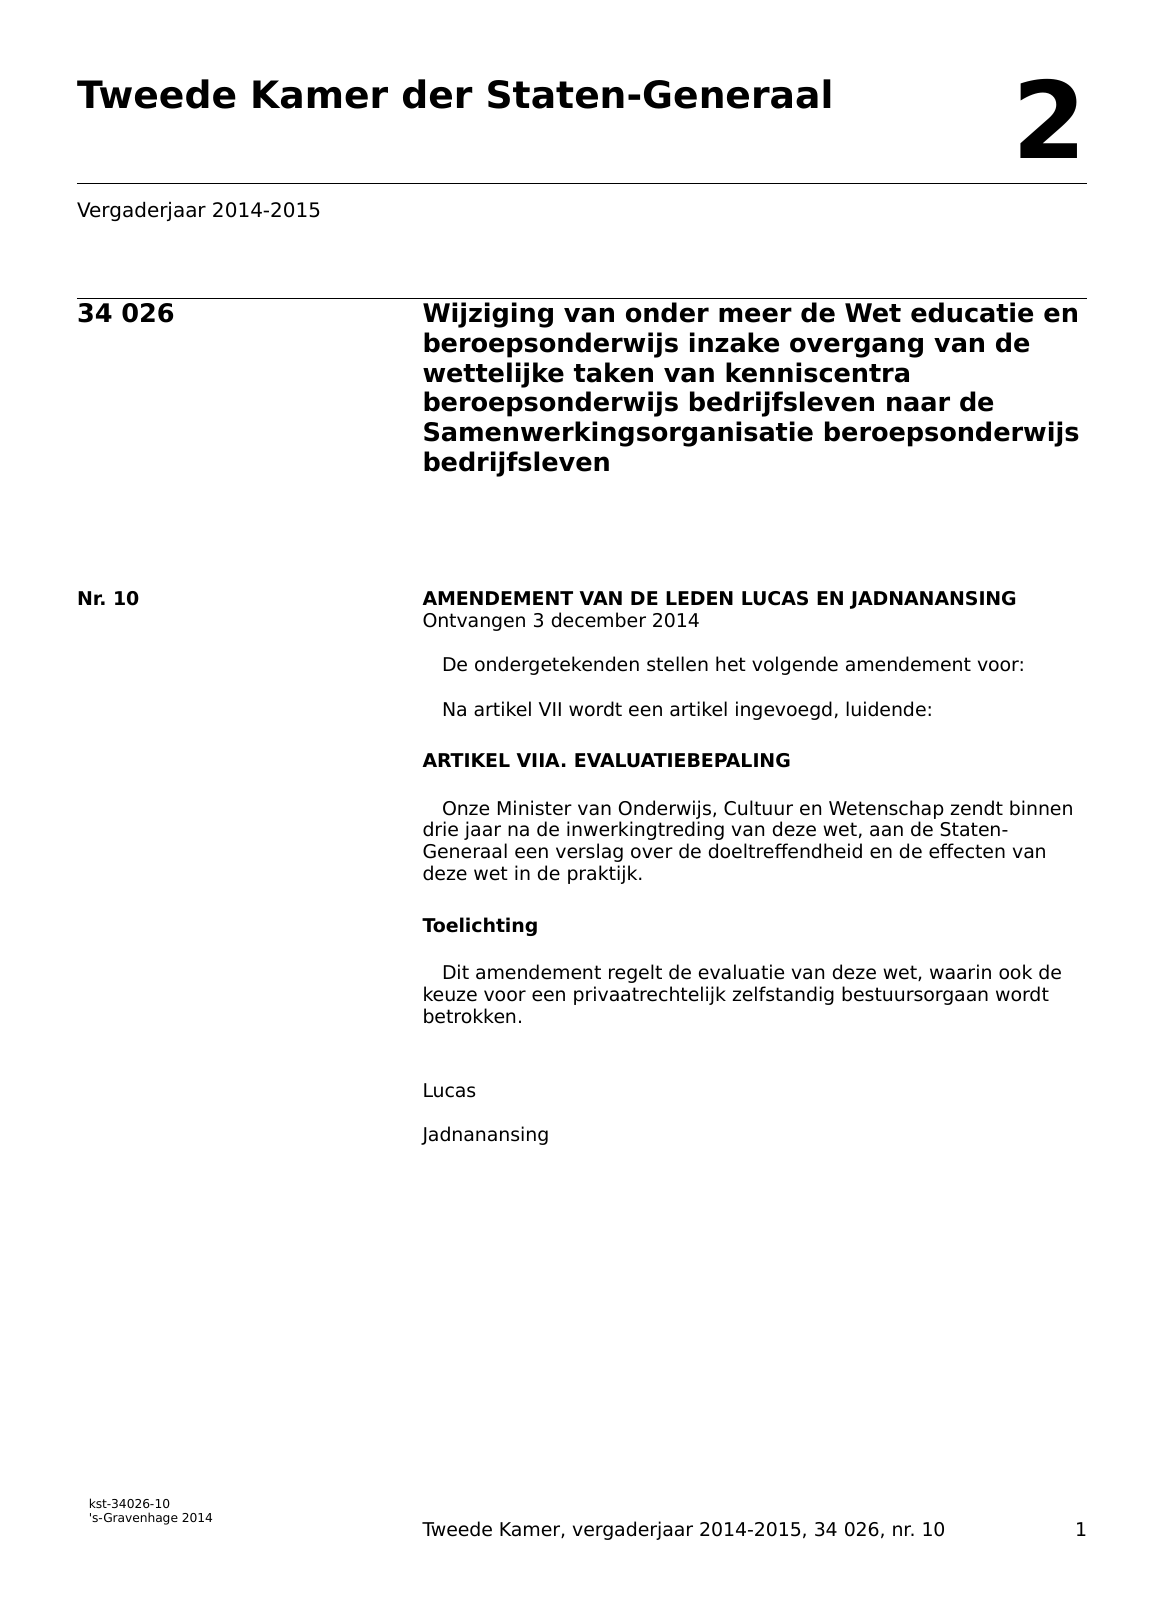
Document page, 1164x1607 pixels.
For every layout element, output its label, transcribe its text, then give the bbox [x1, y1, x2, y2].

text Na artikel VII wordt een artikel ingevoegd, luidende: [422, 698, 1087, 720]
table_header 2 [886, 59, 1087, 183]
text Lucas Jadnanansing [422, 1058, 1087, 1146]
subtitle 34 026 Wijziging van onder meer de Wet educatie en beroepsonderwijs inzake overgang van de wettelijke taken van kenniscentra beroepsonderwijs bedrijfsleven naar de Samenwerkingsorganisatie beroepsonderwijs bedrijfsleven [77, 299, 1087, 477]
table_cell Vergaderjaar 2014-2015 [77, 184, 1087, 298]
subtitle ARTIKEL VIIA. EVALUATIEBEPALING [422, 750, 1087, 772]
table_header Tweede Kamer der Staten-Generaal [77, 59, 886, 183]
text Dit amendement regelt de evaluatie van deze wet, waarin ook de keuze voor een privaatrechtelijk zelfstandig bestuursorgaan wordt betrokken. [422, 962, 1087, 1028]
text 's-Gravenhage 2014 [88, 1511, 323, 1525]
text kst-34026-10 [88, 1497, 323, 1511]
text Onze Minister van Onderwijs, Cultuur en Wetenschap zendt binnen drie jaar na de inwerkingtreding van deze wet, aan de Staten-Generaal een verslag over de doeltreffendheid en de effecten van deze wet in de praktijk. [422, 797, 1087, 885]
text De ondergetekenden stellen het volgende amendement voor: [422, 654, 1087, 676]
text Ontvangen 3 december 2014 [422, 610, 1087, 632]
subtitle Nr. 10 AMENDEMENT VAN DE LEDEN LUCAS EN JADNANANSING [77, 588, 1087, 610]
subtitle Toelichting [422, 915, 1087, 937]
